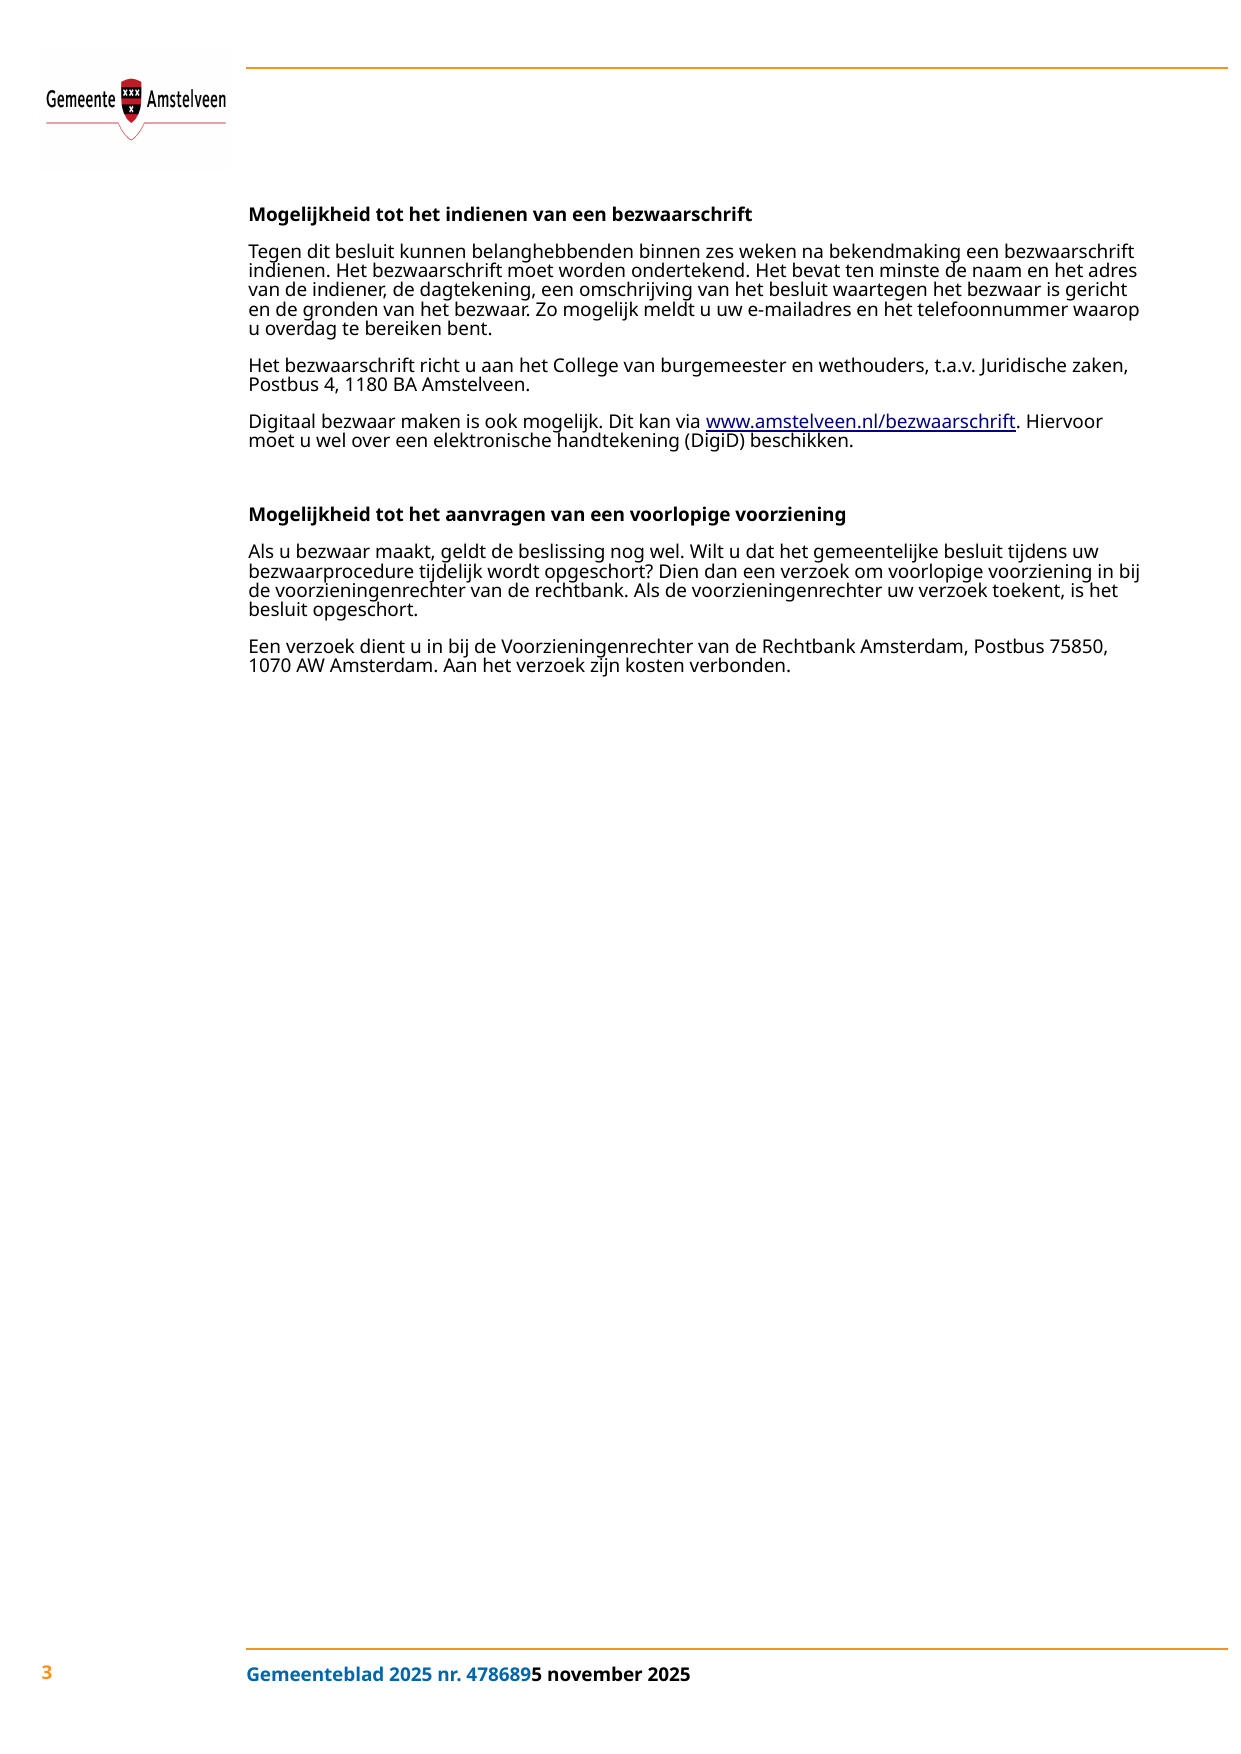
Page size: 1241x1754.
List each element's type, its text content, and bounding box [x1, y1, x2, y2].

text Mogelijkheid tot het aanvragen van een voorlopige voorziening [248, 506, 1152, 526]
text Mogelijkheid tot het indienen van een bezwaarschrift [248, 206, 1152, 225]
text Een verzoek dient u in bij de Voorzieningenrechter van de Rechtbank Amsterdam, Postbus 75850, 1070 AW Amsterdam. Aan het verzoek zijn kosten verbonden. [248, 638, 1152, 677]
text Tegen dit besluit kunnen belanghebbenden binnen zes weken na bekendmaking een bezwaarschrift indienen. Het bezwaarschrift moet worden ondertekend. Het bevat ten minste de naam en het adres van de indiener, de dagtekening, een omschrijving van het besluit waartegen het bezwaar is gericht en de gronden van het bezwaar. Zo mogelijk meldt u uw e-mailadres en het telefoonnummer waarop u overdag te bereiken bent. [248, 243, 1152, 339]
text Het bezwaarschrift richt u aan het College van burgemeester en wethouders, t.a.v. Juridische zaken, Postbus 4, 1180 BA Amstelveen. [248, 357, 1152, 395]
text Digitaal bezwaar maken is ook mogelijk. Dit kan via www.amstelveen.nl/bezwaarschrift. Hiervoor moet u wel over een elektronische handtekening (DigiD) beschikken. [248, 413, 1152, 452]
text Als u bezwaar maakt, geldt de beslissing nog wel. Wilt u dat het gemeentelijke besluit tijdens uw bezwaarprocedure tijdelijk wordt opgeschort? Dien dan een verzoek om voorlopige voorziening in bij de voorzieningenrechter van de rechtbank. Als de voorzieningenrechter uw verzoek toekent, is het besluit opgeschort. [248, 543, 1152, 620]
picture [41, 47, 231, 172]
